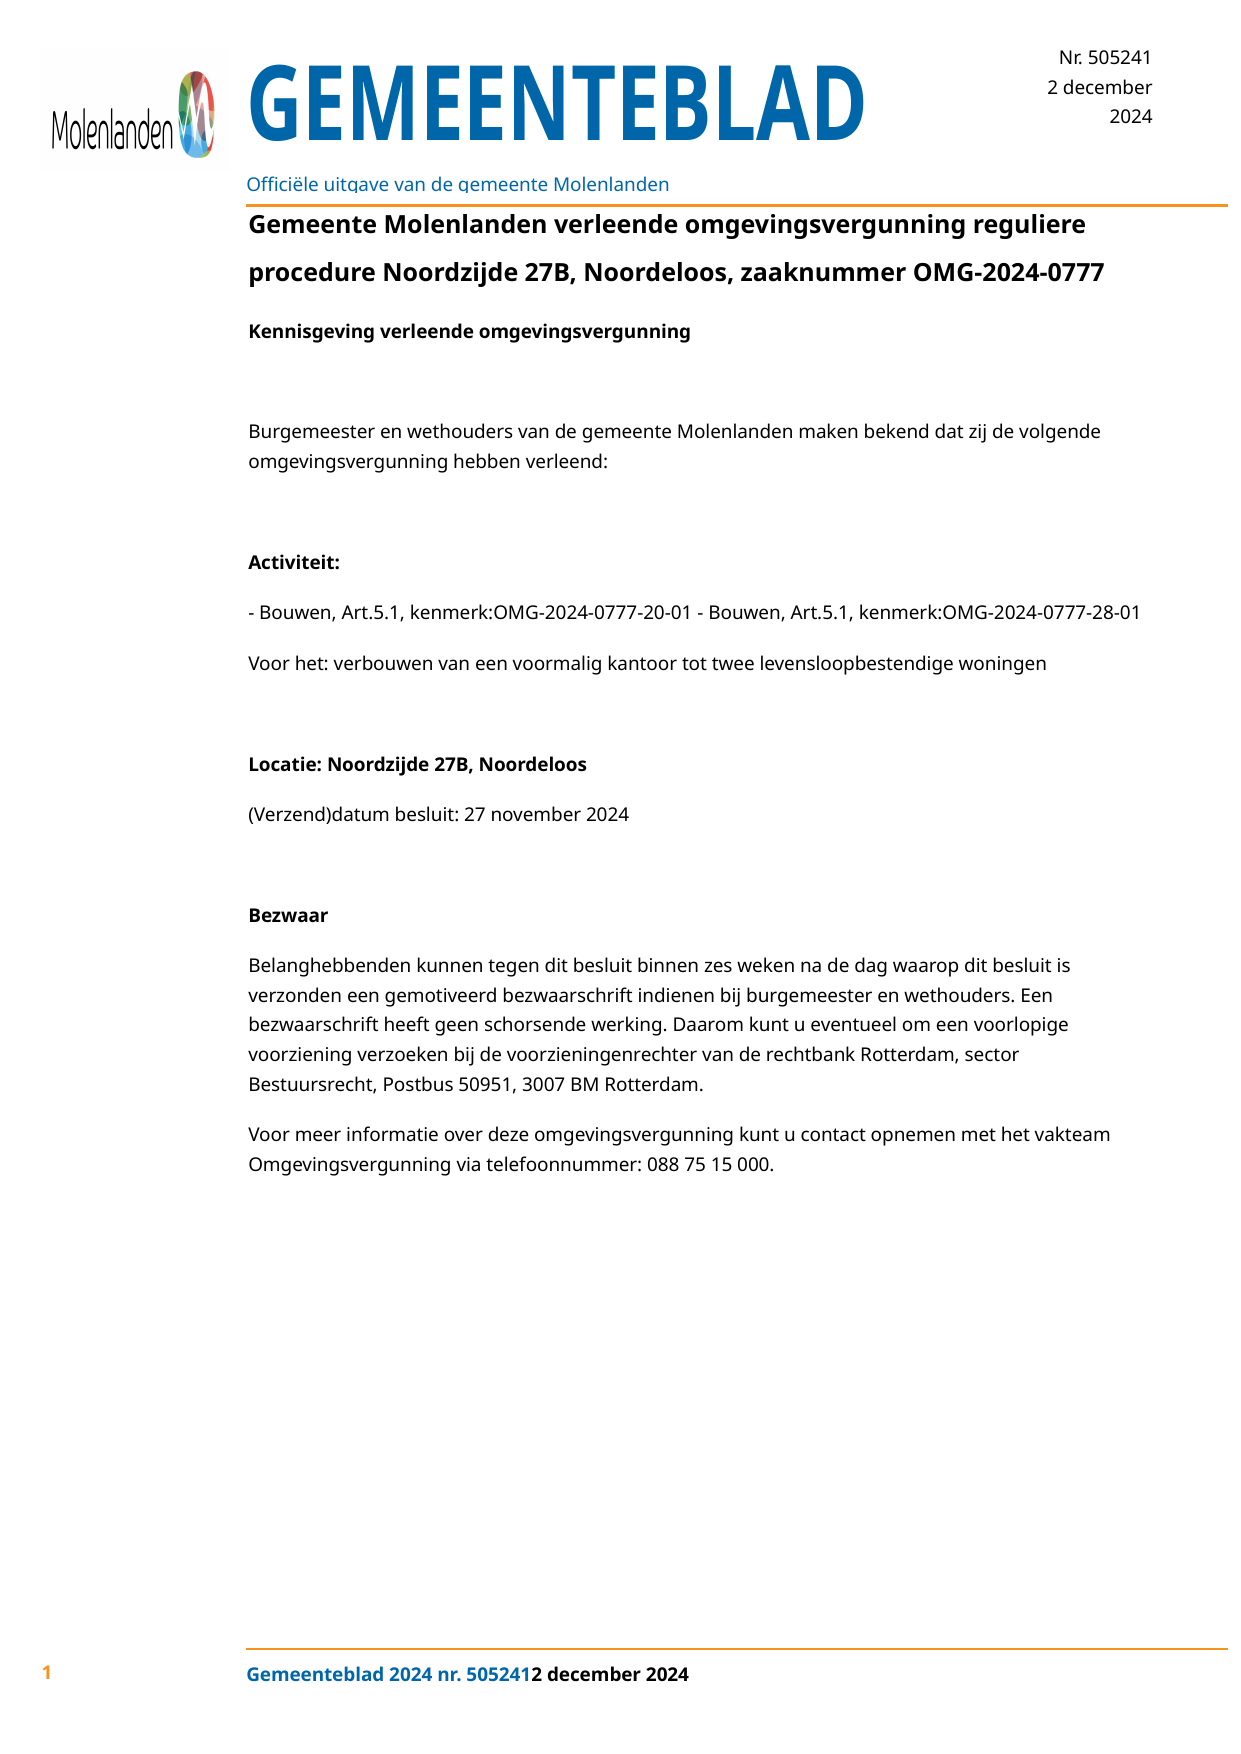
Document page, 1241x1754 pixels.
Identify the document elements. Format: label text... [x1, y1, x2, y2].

text - Bouwen, Art.5.1, kenmerk:OMG-2024-0777-20-01 - Bouwen, Art.5.1, kenmerk:OMG-2024-0777-28-01 [248, 599, 1152, 625]
text (Verzend)datum besluit: 27 november 2024 [248, 801, 1152, 827]
text Voor meer informatie over deze omgevingsvergunning kunt u contact opnemen met het vakteam Omgevingsvergunning via telefoonnummer: 088 75 15 000. [248, 1121, 1152, 1177]
text Locatie: Noordzijde 27B, Noordeloos [248, 751, 1152, 777]
text Burgemeester en wethouders van de gemeente Molenlanden maken bekend dat zij de volgende omgevingsvergunning hebben verleend: [248, 419, 1152, 474]
picture [41, 47, 231, 172]
text Belanghebbenden kunnen tegen dit besluit binnen zes weken na de dag waarop dit besluit is verzonden een gemotiveerd bezwaarschrift indienen bij burgemeester en wethouders. Een bezwaarschrift heeft geen schorsende werking. Daarom kunt u eventueel om een voorlopige voorziening verzoeken bij de voorzieningenrechter van de rechtbank Rotterdam, sector Bestuursrecht, Postbus 50951, 3007 BM Rotterdam. [248, 952, 1152, 1097]
text Kennisgeving verleende omgevingsvergunning [248, 318, 1152, 344]
text Bezwaar [248, 902, 1152, 928]
text Voor het: verbouwen van een voormalig kantoor tot twee levensloopbestendige woningen [248, 650, 1152, 676]
text Activiteit: [248, 549, 1152, 575]
text Gemeente Molenlanden verleende omgevingsvergunning reguliere procedure Noordzijde 27B, Noordeloos, zaaknummer OMG-2024-0777 [248, 207, 1152, 288]
